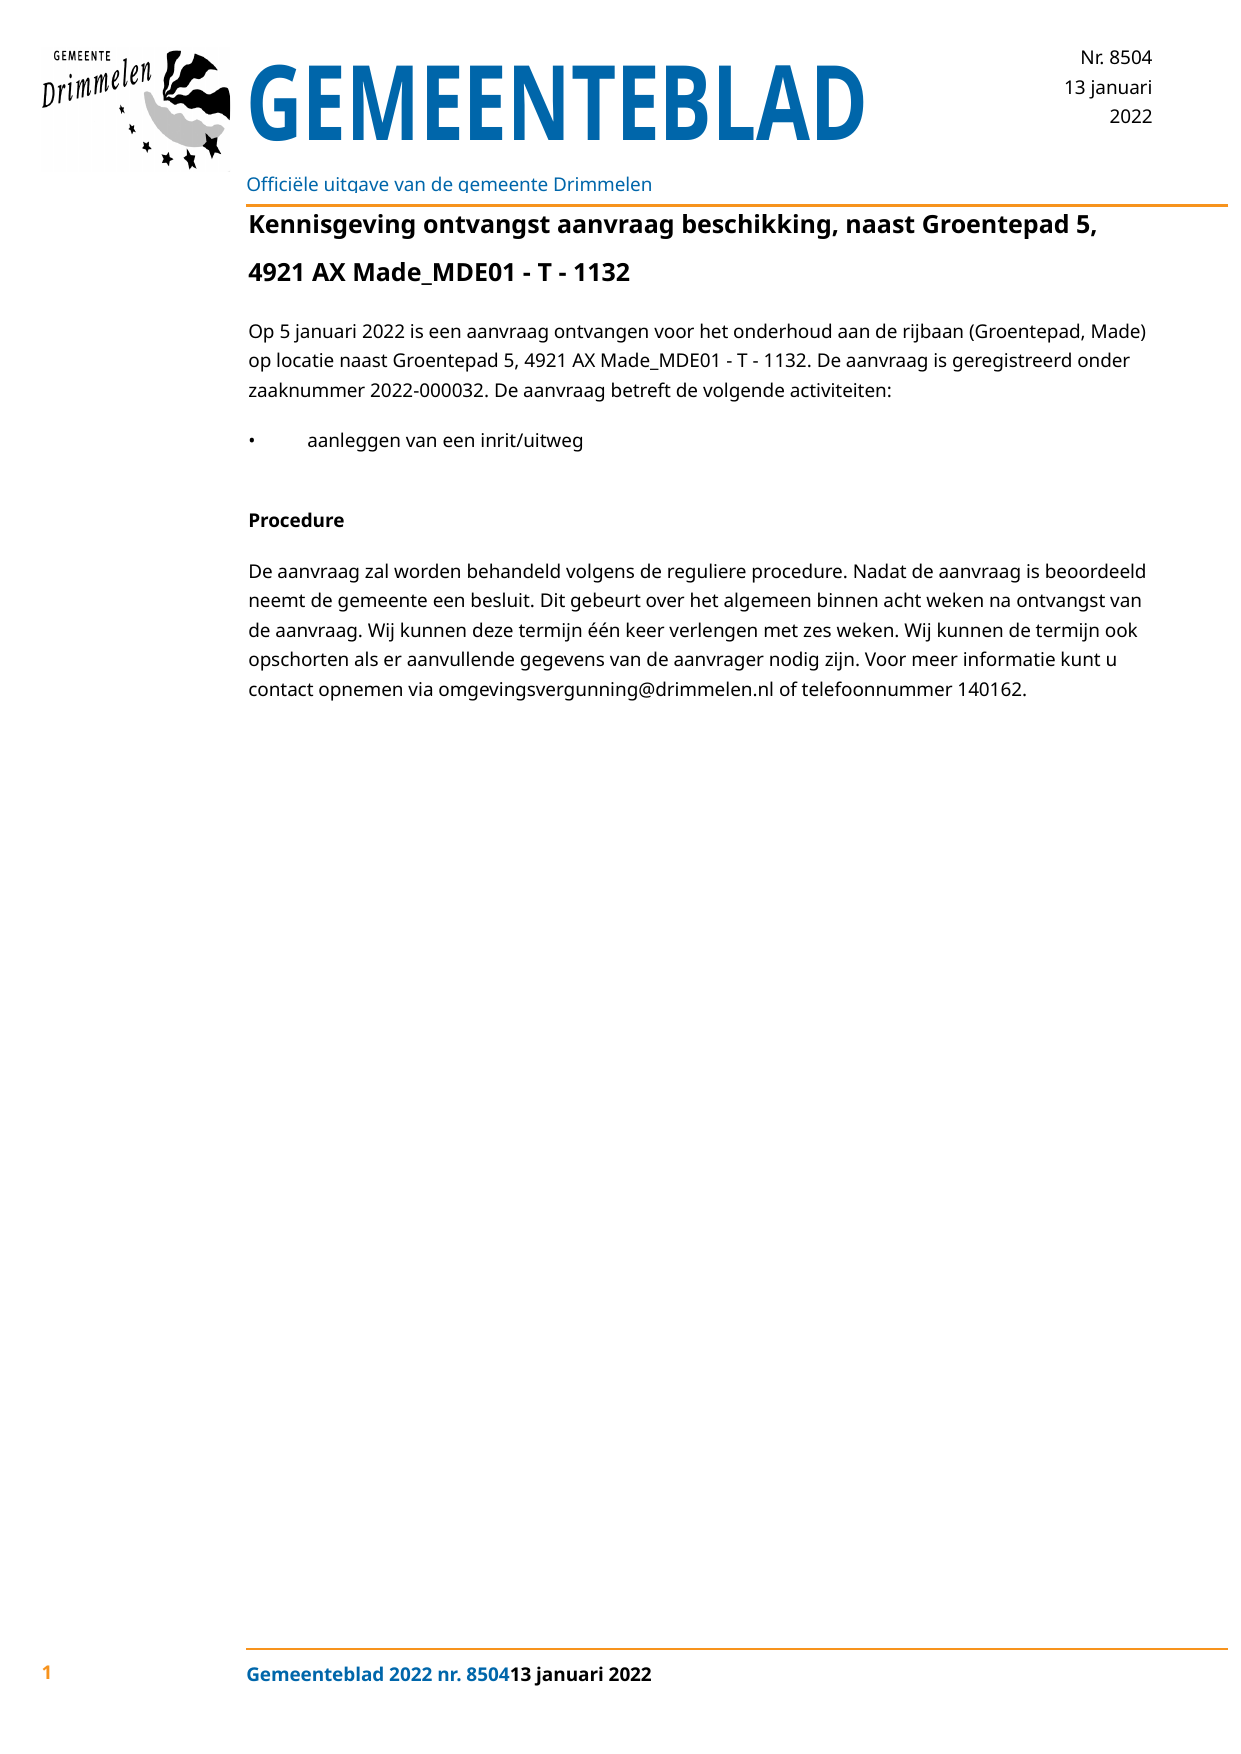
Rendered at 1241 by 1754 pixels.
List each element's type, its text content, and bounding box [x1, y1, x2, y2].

text Op 5 januari 2022 is een aanvraag ontvangen voor het onderhoud aan de rijbaan (Groentepad, Made) op locatie naast Groentepad 5, 4921 AX Made_MDE01 - T - 1132. De aanvraag is geregistreerd onder zaaknummer 2022-000032. De aanvraag betreft de volgende activiteiten: [248, 318, 1152, 403]
text Kennisgeving ontvangst aanvraag beschikking, naast Groentepad 5, 4921 AX Made_MDE01 - T - 1132 [248, 207, 1152, 288]
text De aanvraag zal worden behandeld volgens de reguliere procedure. Nadat de aanvraag is beoordeeld neemt de gemeente een besluit. Dit gebeurt over het algemeen binnen acht weken na ontvangst van de aanvraag. Wij kunnen deze termijn één keer verlengen met zes weken. Wij kunnen de termijn ook opschorten als er aanvullende gegevens van de aanvrager nodig zijn. Voor meer informatie kunt u contact opnemen via omgevingsvergunning@drimmelen.nl of telefoonnummer 140162. [248, 558, 1152, 702]
picture [41, 47, 231, 172]
text Procedure [248, 507, 1152, 533]
list aanleggen van een inrit/uitweg [248, 427, 1152, 453]
